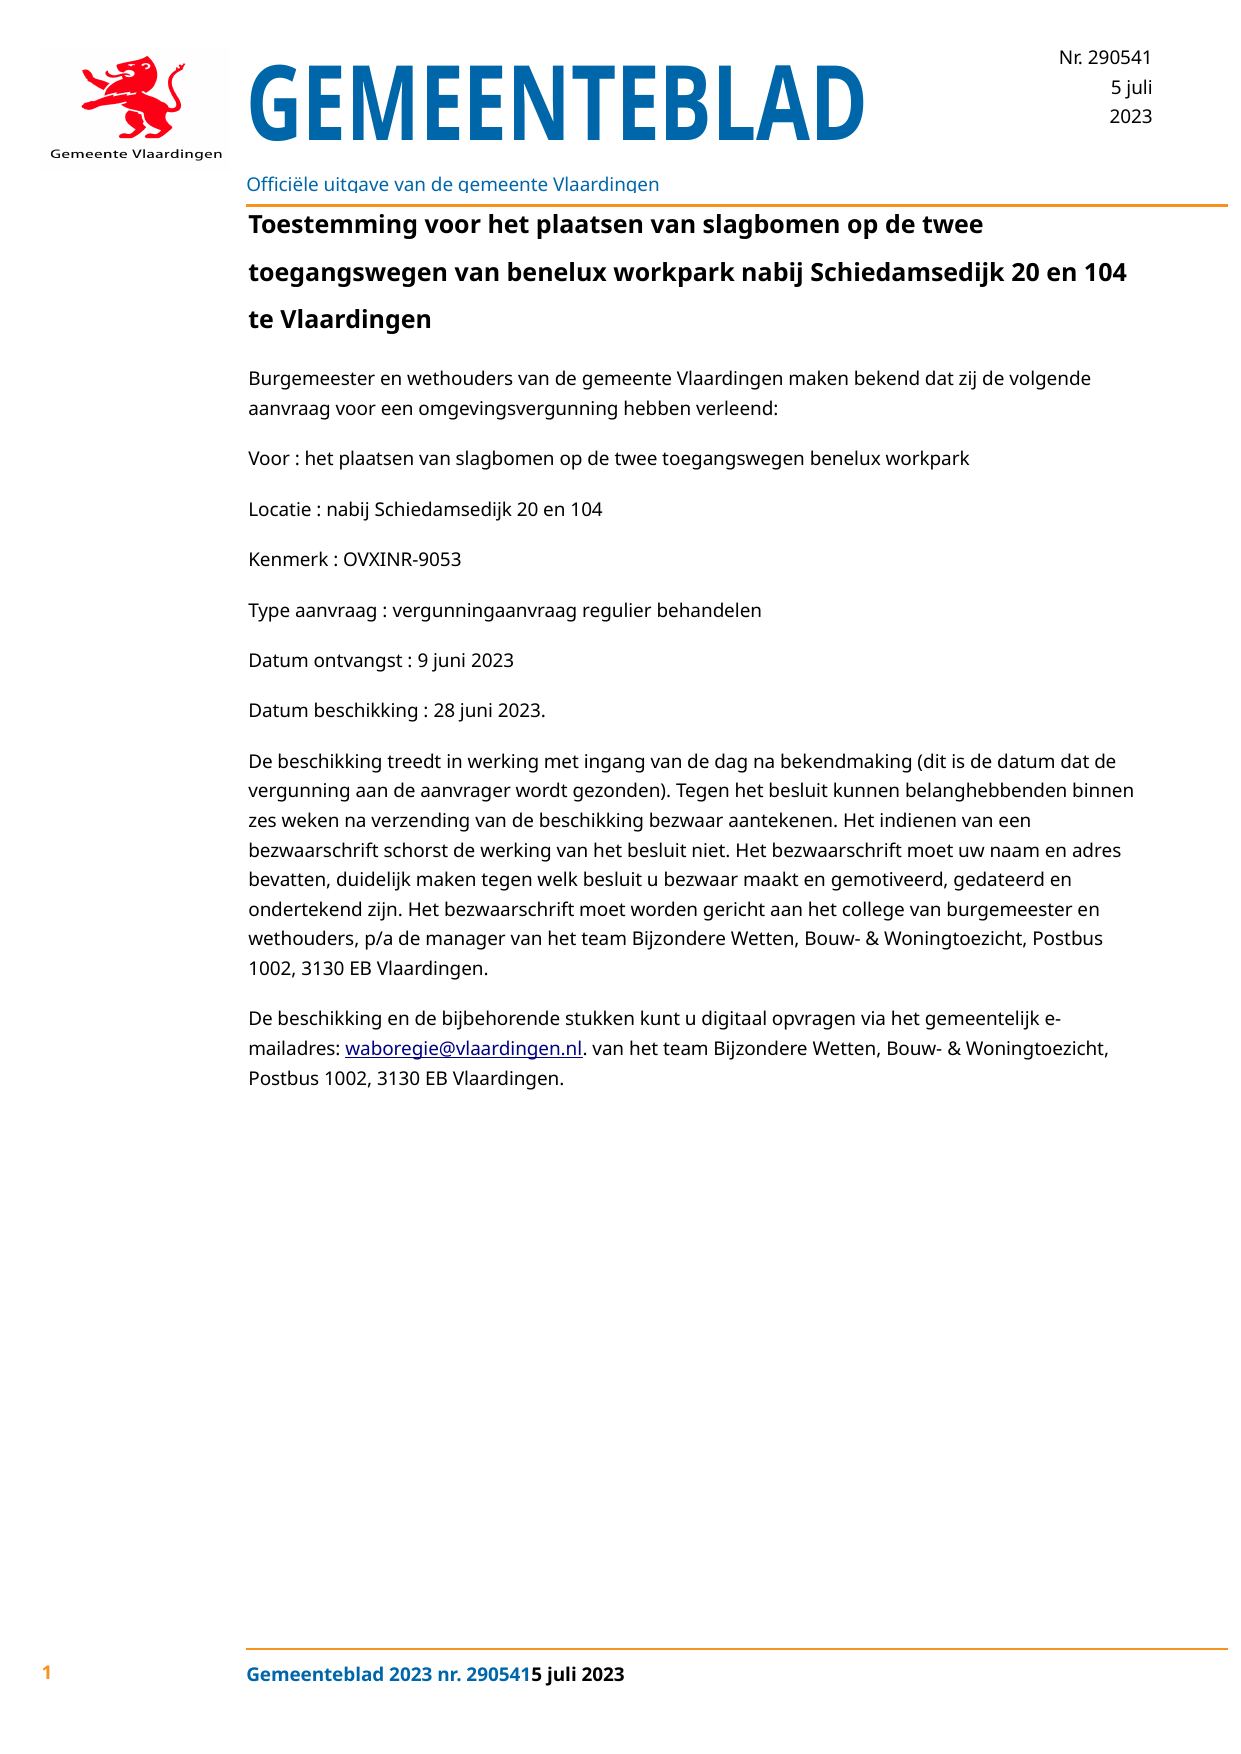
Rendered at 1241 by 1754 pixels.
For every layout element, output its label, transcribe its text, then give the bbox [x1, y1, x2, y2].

text Kenmerk : OVXINR-9053 [248, 546, 1152, 572]
text Locatie : nabij Schiedamsedijk 20 en 104 [248, 496, 1152, 522]
text Type aanvraag : vergunningaanvraag regulier behandelen [248, 597, 1152, 622]
text Voor : het plaatsen van slagbomen op de twee toegangswegen benelux workpark [248, 446, 1152, 471]
text Toestemming voor het plaatsen van slagbomen op de twee toegangswegen van benelux workpark nabij Schiedamsedijk 20 en 104 te Vlaardingen [248, 207, 1152, 336]
text Datum ontvangst : 9 juni 2023 [248, 647, 1152, 673]
text Datum beschikking : 28 juni 2023. [248, 698, 1152, 723]
text De beschikking treedt in werking met ingang van de dag na bekendmaking (dit is de datum dat de vergunning aan de aanvrager wordt gezonden). Tegen het besluit kunnen belanghebbenden binnen zes weken na verzending van de beschikking bezwaar aantekenen. Het indienen van een bezwaarschrift schorst de werking van het besluit niet. Het bezwaarschrift moet uw naam en adres bevatten, duidelijk maken tegen welk besluit u bezwaar maakt en gemotiveerd, gedateerd en ondertekend zijn. Het bezwaarschrift moet worden gericht aan het college van burgemeester en wethouders, p/a de manager van het team Bijzondere Wetten, Bouw- & Woningtoezicht, Postbus 1002, 3130 EB Vlaardingen. [248, 748, 1152, 981]
text Burgemeester en wethouders van de gemeente Vlaardingen maken bekend dat zij de volgende aanvraag voor een omgevingsvergunning hebben verleend: [248, 366, 1152, 421]
picture [41, 47, 231, 172]
text De beschikking en de bijbehorende stukken kunt u digitaal opvragen via het gemeentelijk e-mailadres: waboregie@vlaardingen.nl. van het team Bijzondere Wetten, Bouw- & Woningtoezicht, Postbus 1002, 3130 EB Vlaardingen. [248, 1006, 1152, 1090]
